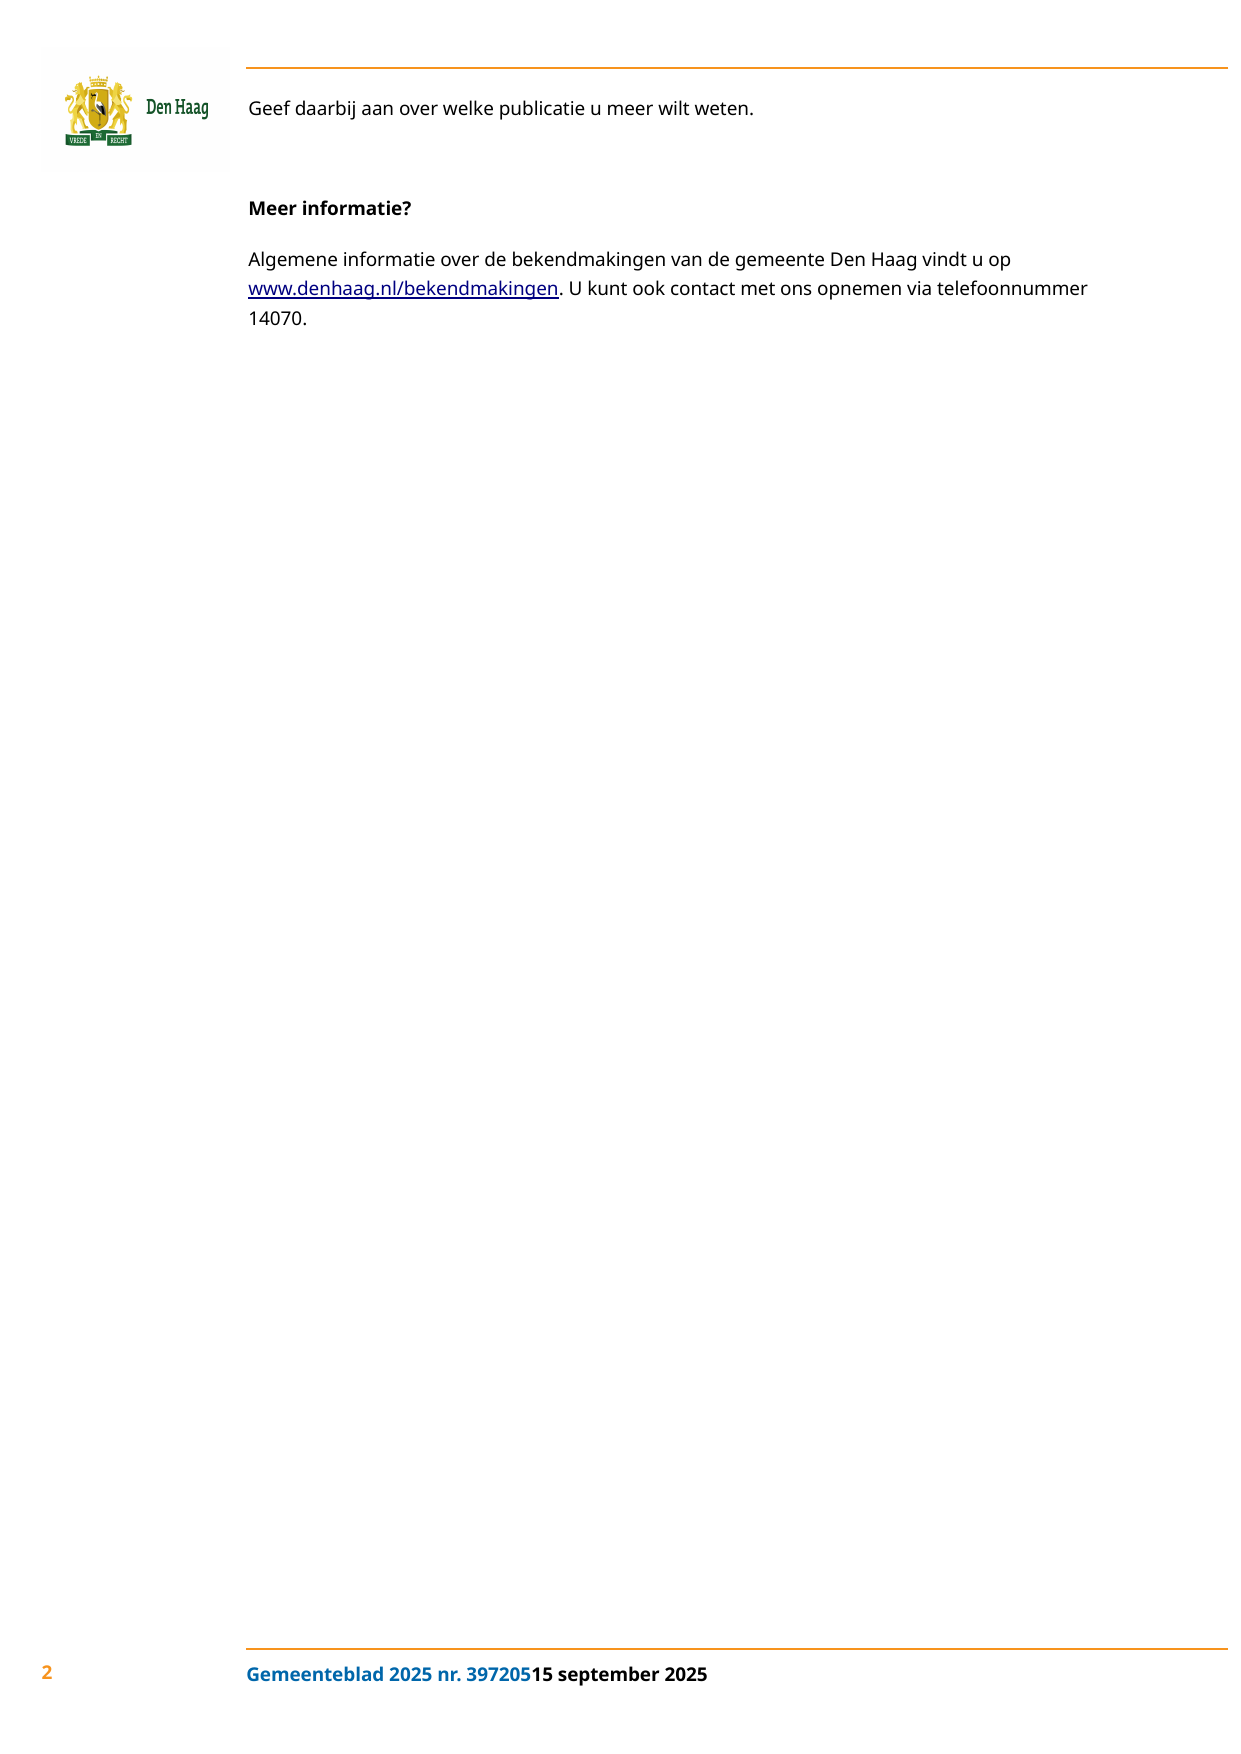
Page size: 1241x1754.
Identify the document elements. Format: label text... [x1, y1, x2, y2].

text Geef daarbij aan over welke publicatie u meer wilt weten. [248, 95, 1152, 121]
picture [41, 47, 231, 172]
text Algemene informatie over de bekendmakingen van de gemeente Den Haag vindt u op www.denhaag.nl/bekendmakingen. U kunt ook contact met ons opnemen via telefoonnummer 14070. [248, 246, 1152, 331]
text Meer informatie? [248, 196, 1152, 221]
